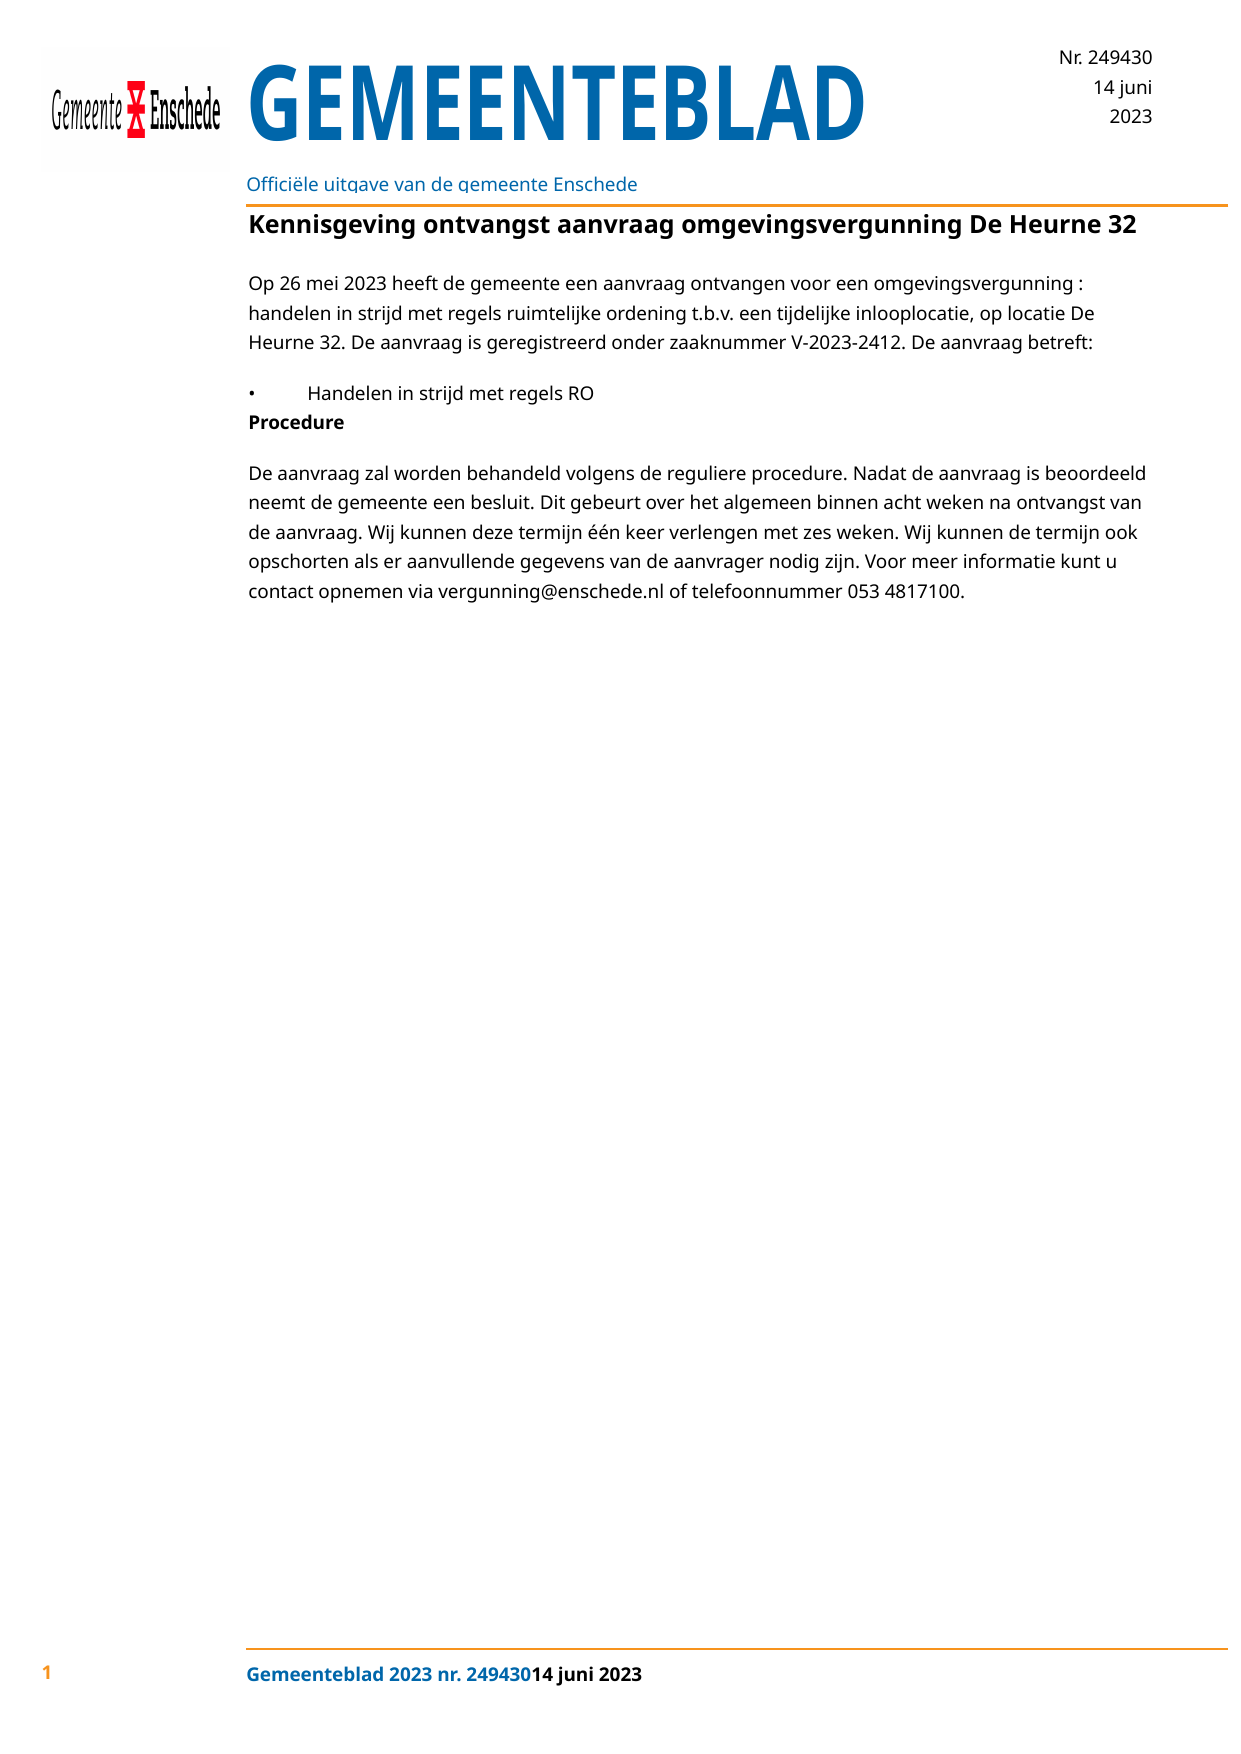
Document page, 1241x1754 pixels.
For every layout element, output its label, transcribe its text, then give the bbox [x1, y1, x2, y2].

text Op 26 mei 2023 heeft de gemeente een aanvraag ontvangen voor een omgevingsvergunning : handelen in strijd met regels ruimtelijke ordening t.b.v. een tijdelijke inlooplocatie, op locatie De Heurne 32. De aanvraag is geregistreerd onder zaaknummer V-2023-2412. De aanvraag betreft: [248, 270, 1152, 355]
list Handelen in strijd met regels RO [248, 380, 1152, 406]
picture [41, 47, 231, 172]
text Procedure [248, 409, 1152, 435]
text De aanvraag zal worden behandeld volgens de reguliere procedure. Nadat de aanvraag is beoordeeld neemt de gemeente een besluit. Dit gebeurt over het algemeen binnen acht weken na ontvangst van de aanvraag. Wij kunnen deze termijn één keer verlengen met zes weken. Wij kunnen de termijn ook opschorten als er aanvullende gegevens van de aanvrager nodig zijn. Voor meer informatie kunt u contact opnemen via vergunning@enschede.nl of telefoonnummer 053 4817100. [248, 460, 1152, 604]
text Kennisgeving ontvangst aanvraag omgevingsvergunning De Heurne 32 [248, 207, 1152, 241]
